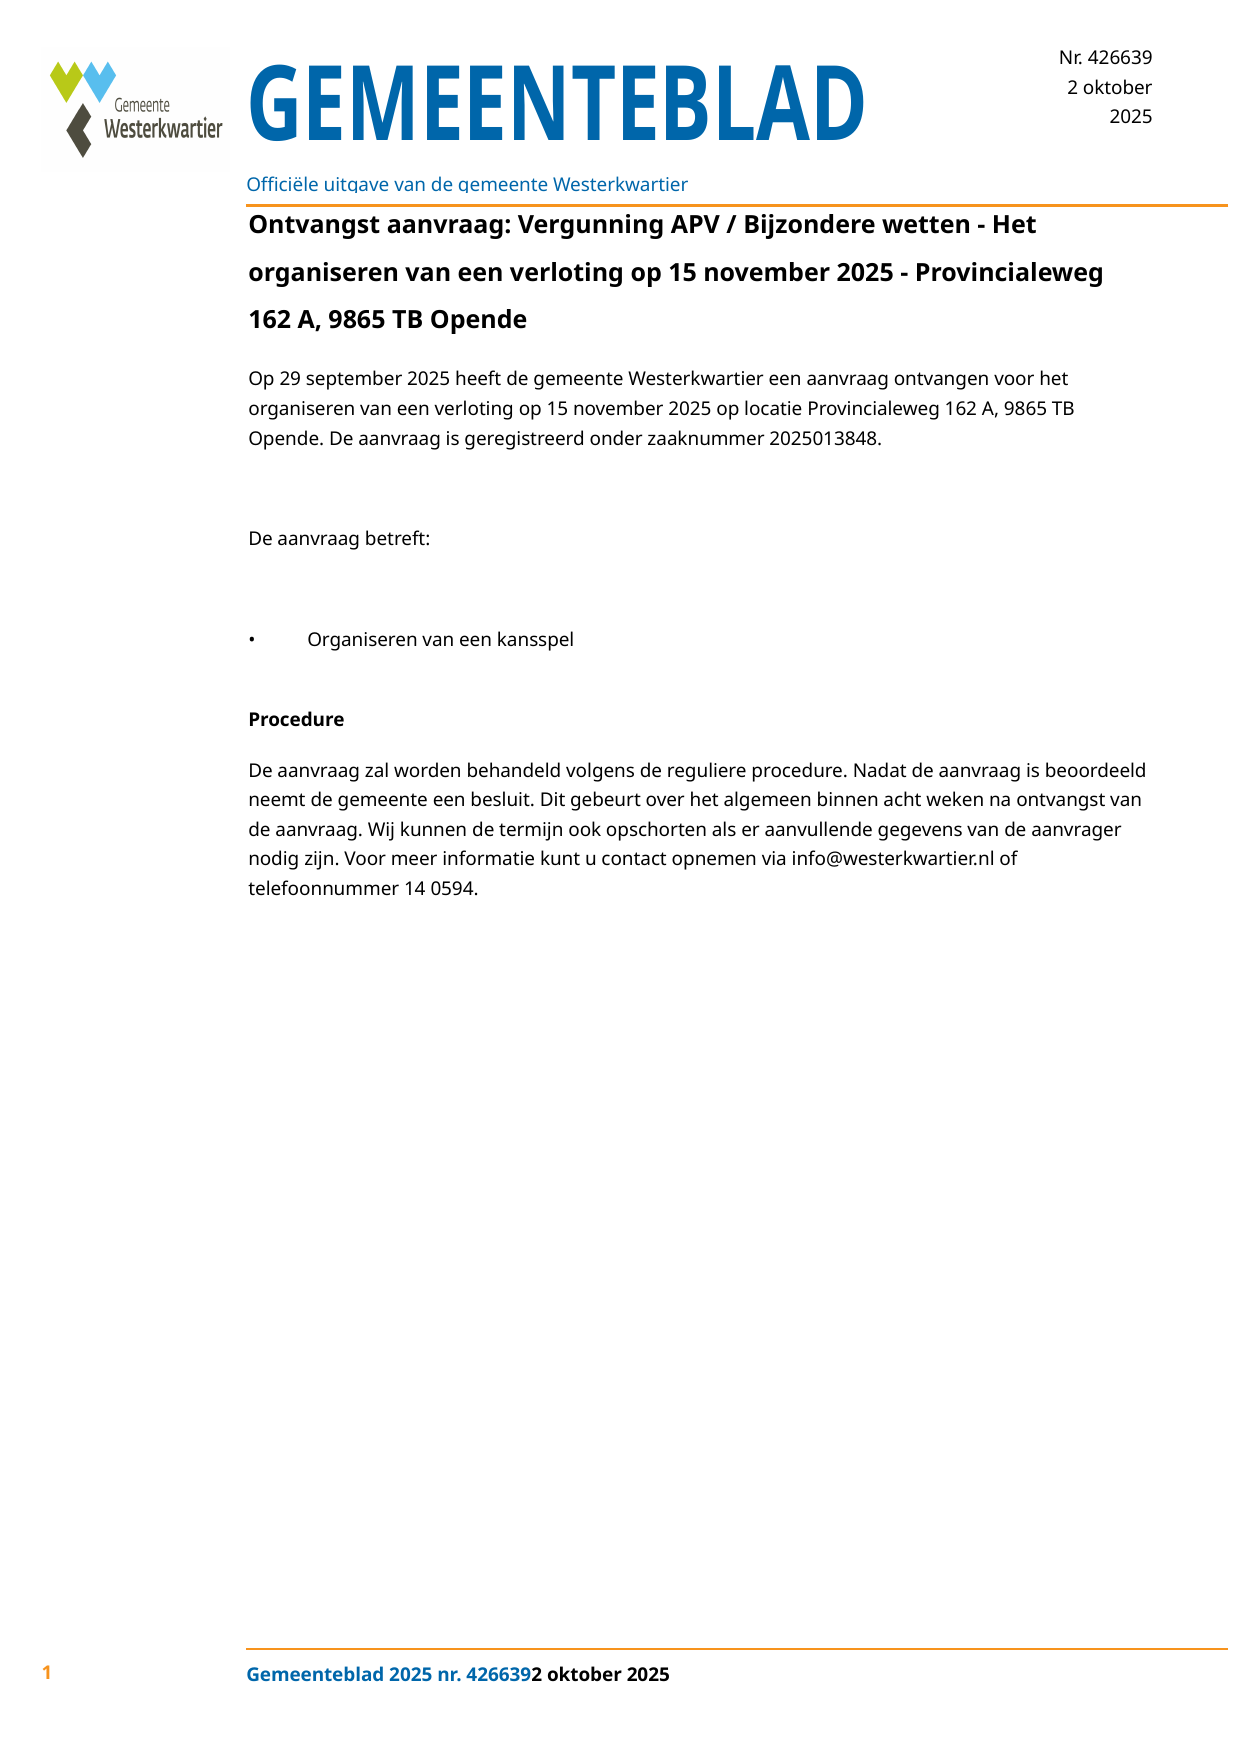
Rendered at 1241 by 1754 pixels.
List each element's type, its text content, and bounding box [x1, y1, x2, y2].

text Op 29 september 2025 heeft de gemeente Westerkwartier een aanvraag ontvangen voor het organiseren van een verloting op 15 november 2025 op locatie Provincialeweg 162 A, 9865 TB Opende. De aanvraag is geregistreerd onder zaaknummer 2025013848. [248, 366, 1152, 450]
text Ontvangst aanvraag: Vergunning APV / Bijzondere wetten - Het organiseren van een verloting op 15 november 2025 - Provincialeweg 162 A, 9865 TB Opende [248, 207, 1152, 336]
text Procedure [248, 706, 1152, 732]
text De aanvraag zal worden behandeld volgens de reguliere procedure. Nadat de aanvraag is beoordeeld neemt de gemeente een besluit. Dit gebeurt over het algemeen binnen acht weken na ontvangst van de aanvraag. Wij kunnen de termijn ook opschorten als er aanvullende gegevens van de aanvrager nodig zijn. Voor meer informatie kunt u contact opnemen via info@westerkwartier.nl of telefoonnummer 14 0594. [248, 757, 1152, 901]
picture [41, 47, 231, 172]
list Organiseren van een kansspel [248, 626, 1152, 652]
text De aanvraag betreft: [248, 526, 1152, 551]
